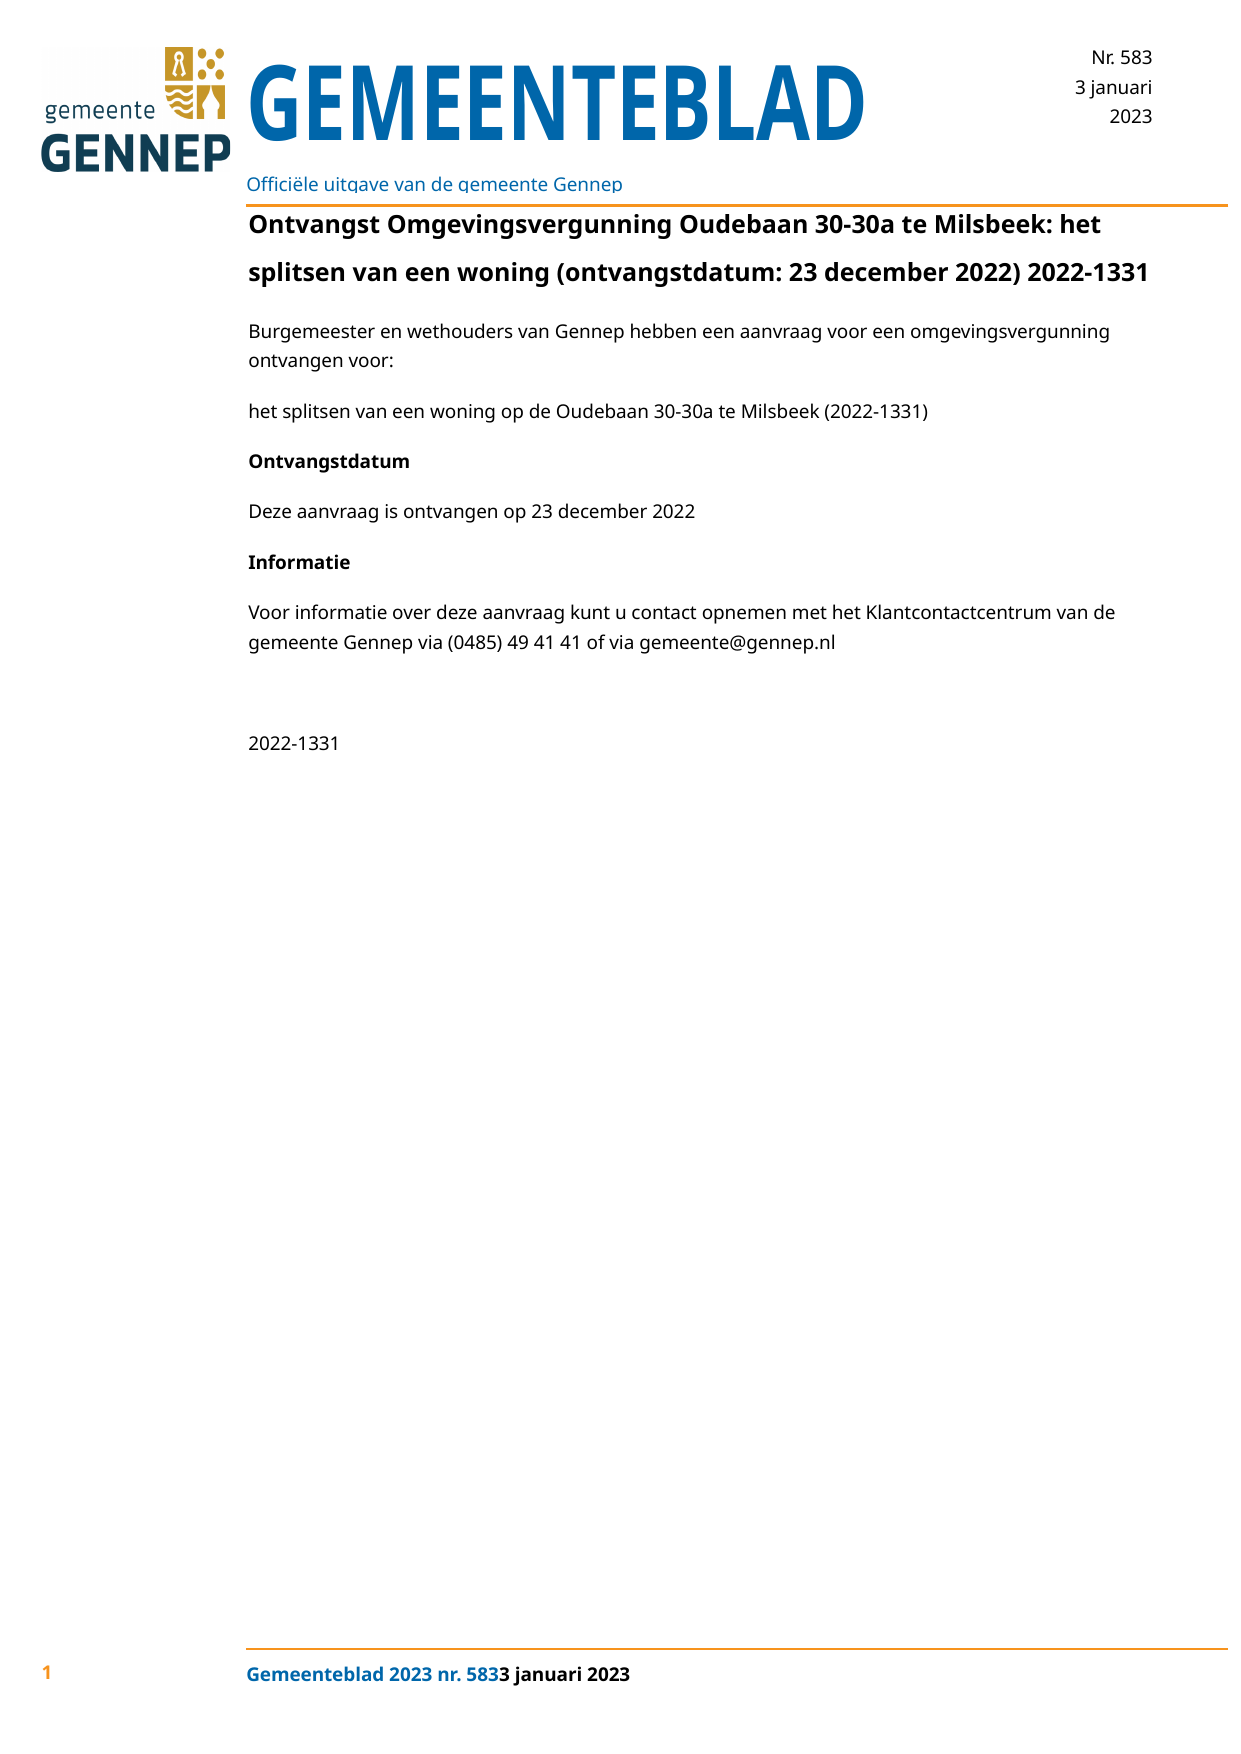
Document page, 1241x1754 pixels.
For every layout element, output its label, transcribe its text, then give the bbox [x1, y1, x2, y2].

text 2022-1331 [248, 730, 1152, 756]
text het splitsen van een woning op de Oudebaan 30-30a te Milsbeek (2022-1331) [248, 398, 1152, 424]
text Ontvangst Omgevingsvergunning Oudebaan 30-30a te Milsbeek: het splitsen van een woning (ontvangstdatum: 23 december 2022) 2022-1331 [248, 207, 1152, 288]
text Informatie [248, 549, 1152, 575]
text Deze aanvraag is ontvangen op 23 december 2022 [248, 499, 1152, 524]
text Voor informatie over deze aanvraag kunt u contact opnemen met het Klantcontactcentrum van de gemeente Gennep via (0485) 49 41 41 of via gemeente@gennep.nl [248, 599, 1152, 655]
text Ontvangstdatum [248, 448, 1152, 474]
picture [41, 47, 231, 172]
text Burgemeester en wethouders van Gennep hebben een aanvraag voor een omgevingsvergunning ontvangen voor: [248, 318, 1152, 373]
